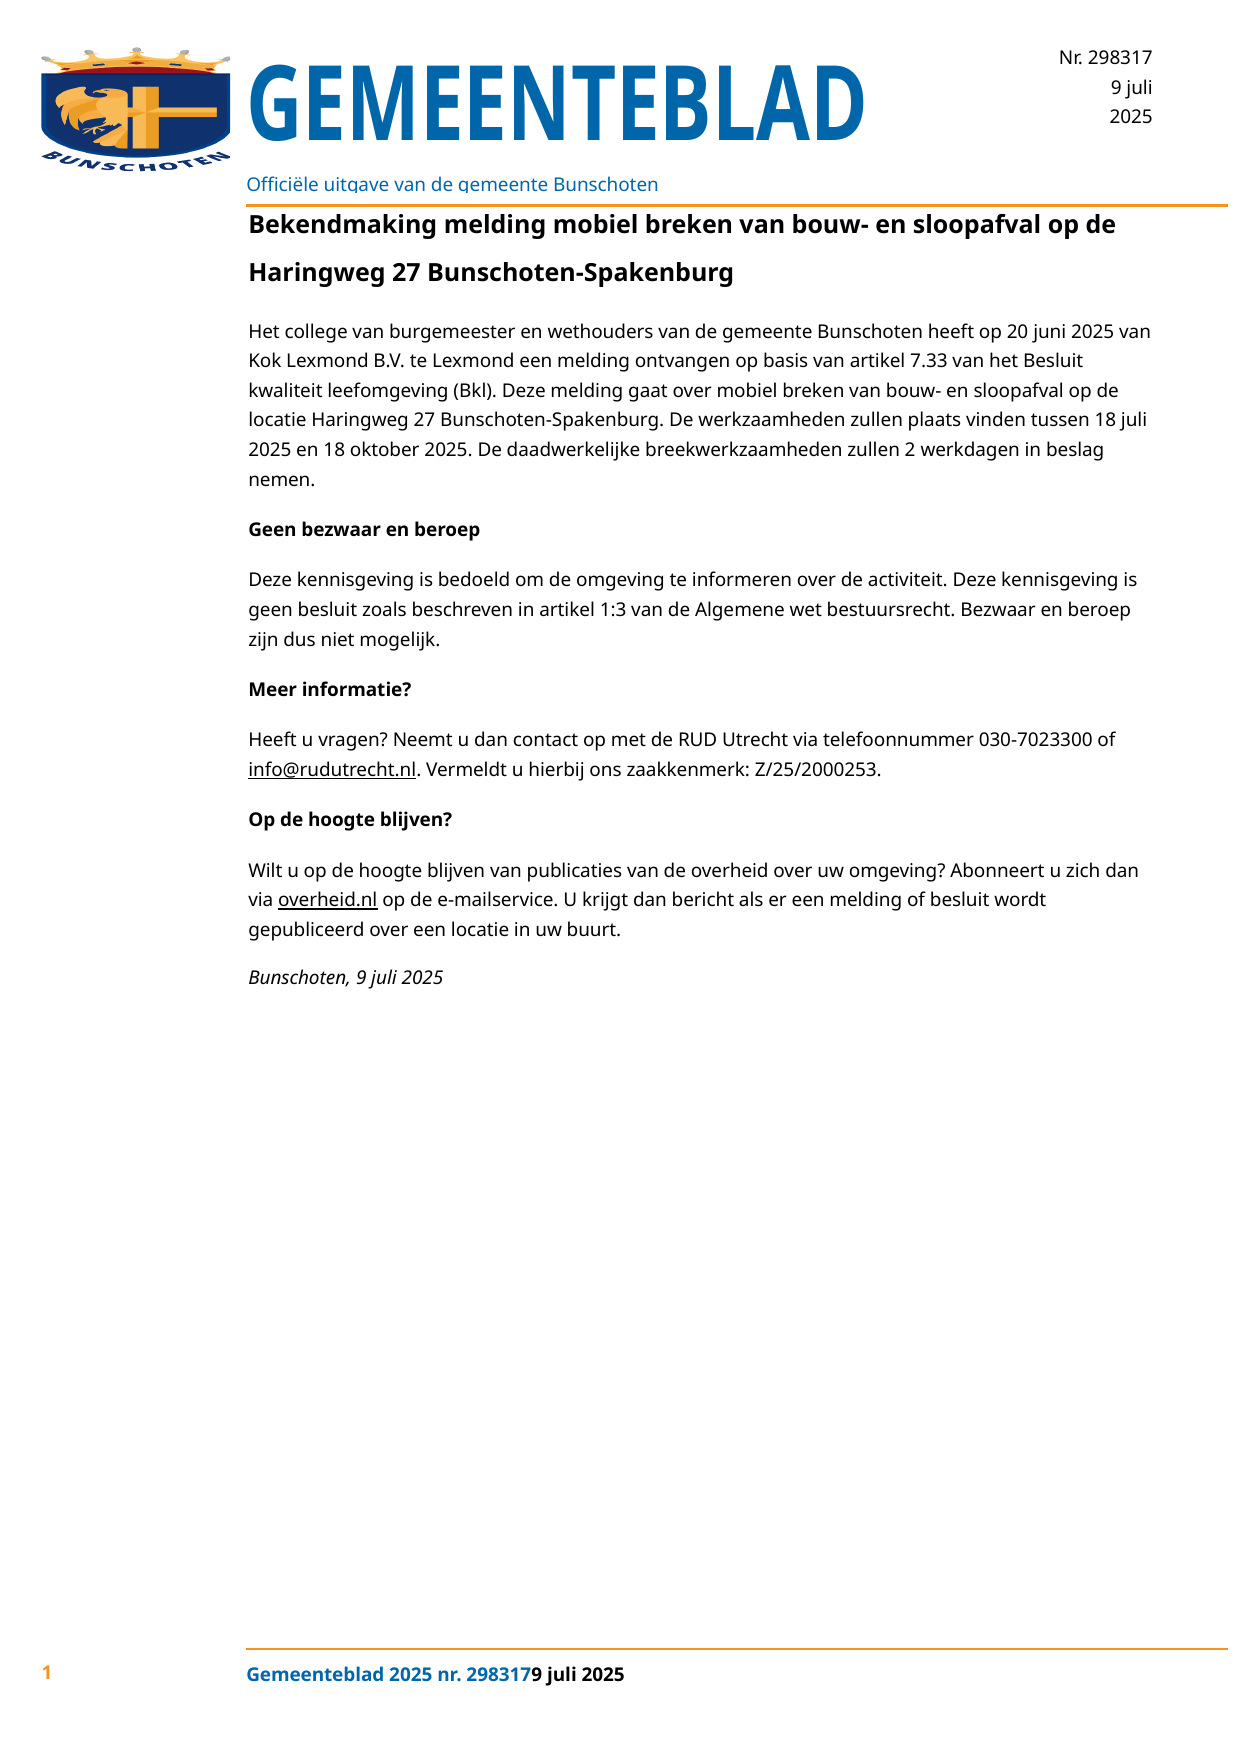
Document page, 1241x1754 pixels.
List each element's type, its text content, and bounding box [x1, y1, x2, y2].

picture [41, 47, 231, 172]
text Op de hoogte blijven? [248, 807, 1152, 832]
text Wilt u op de hoogte blijven van publicaties van de overheid over uw omgeving? Abonneert u zich dan via overheid.nl op de e-mailservice. U krijgt dan bericht als er een melding of besluit wordt gepubliceerd over een locatie in uw buurt. [248, 857, 1152, 942]
text Meer informatie? [248, 676, 1152, 702]
text Geen bezwaar en beroep [248, 516, 1152, 542]
text Bunschoten, 9 juli 2025 [248, 964, 1152, 990]
text Heeft u vragen? Neemt u dan contact op met de RUD Utrecht via telefoonnummer 030-7023300 of info@rudutrecht.nl. Vermeldt u hierbij ons zaakkenmerk: Z/25/2000253. [248, 727, 1152, 782]
text Het college van burgemeester en wethouders van de gemeente Bunschoten heeft op 20 juni 2025 van Kok Lexmond B.V. te Lexmond een melding ontvangen op basis van artikel 7.33 van het Besluit kwaliteit leefomgeving (Bkl). Deze melding gaat over mobiel breken van bouw- en sloopafval op de locatie Haringweg 27 Bunschoten-Spakenburg. De werkzaamheden zullen plaats vinden tussen 18 juli 2025 en 18 oktober 2025. De daadwerkelijke breekwerkzaamheden zullen 2 werkdagen in beslag nemen. [248, 318, 1152, 492]
text Bekendmaking melding mobiel breken van bouw- en sloopafval op de Haringweg 27 Bunschoten-Spakenburg [248, 207, 1152, 288]
text Deze kennisgeving is bedoeld om de omgeving te informeren over de activiteit. Deze kennisgeving is geen besluit zoals beschreven in artikel 1:3 van de Algemene wet bestuursrecht. Bezwaar en beroep zijn dus niet mogelijk. [248, 567, 1152, 652]
